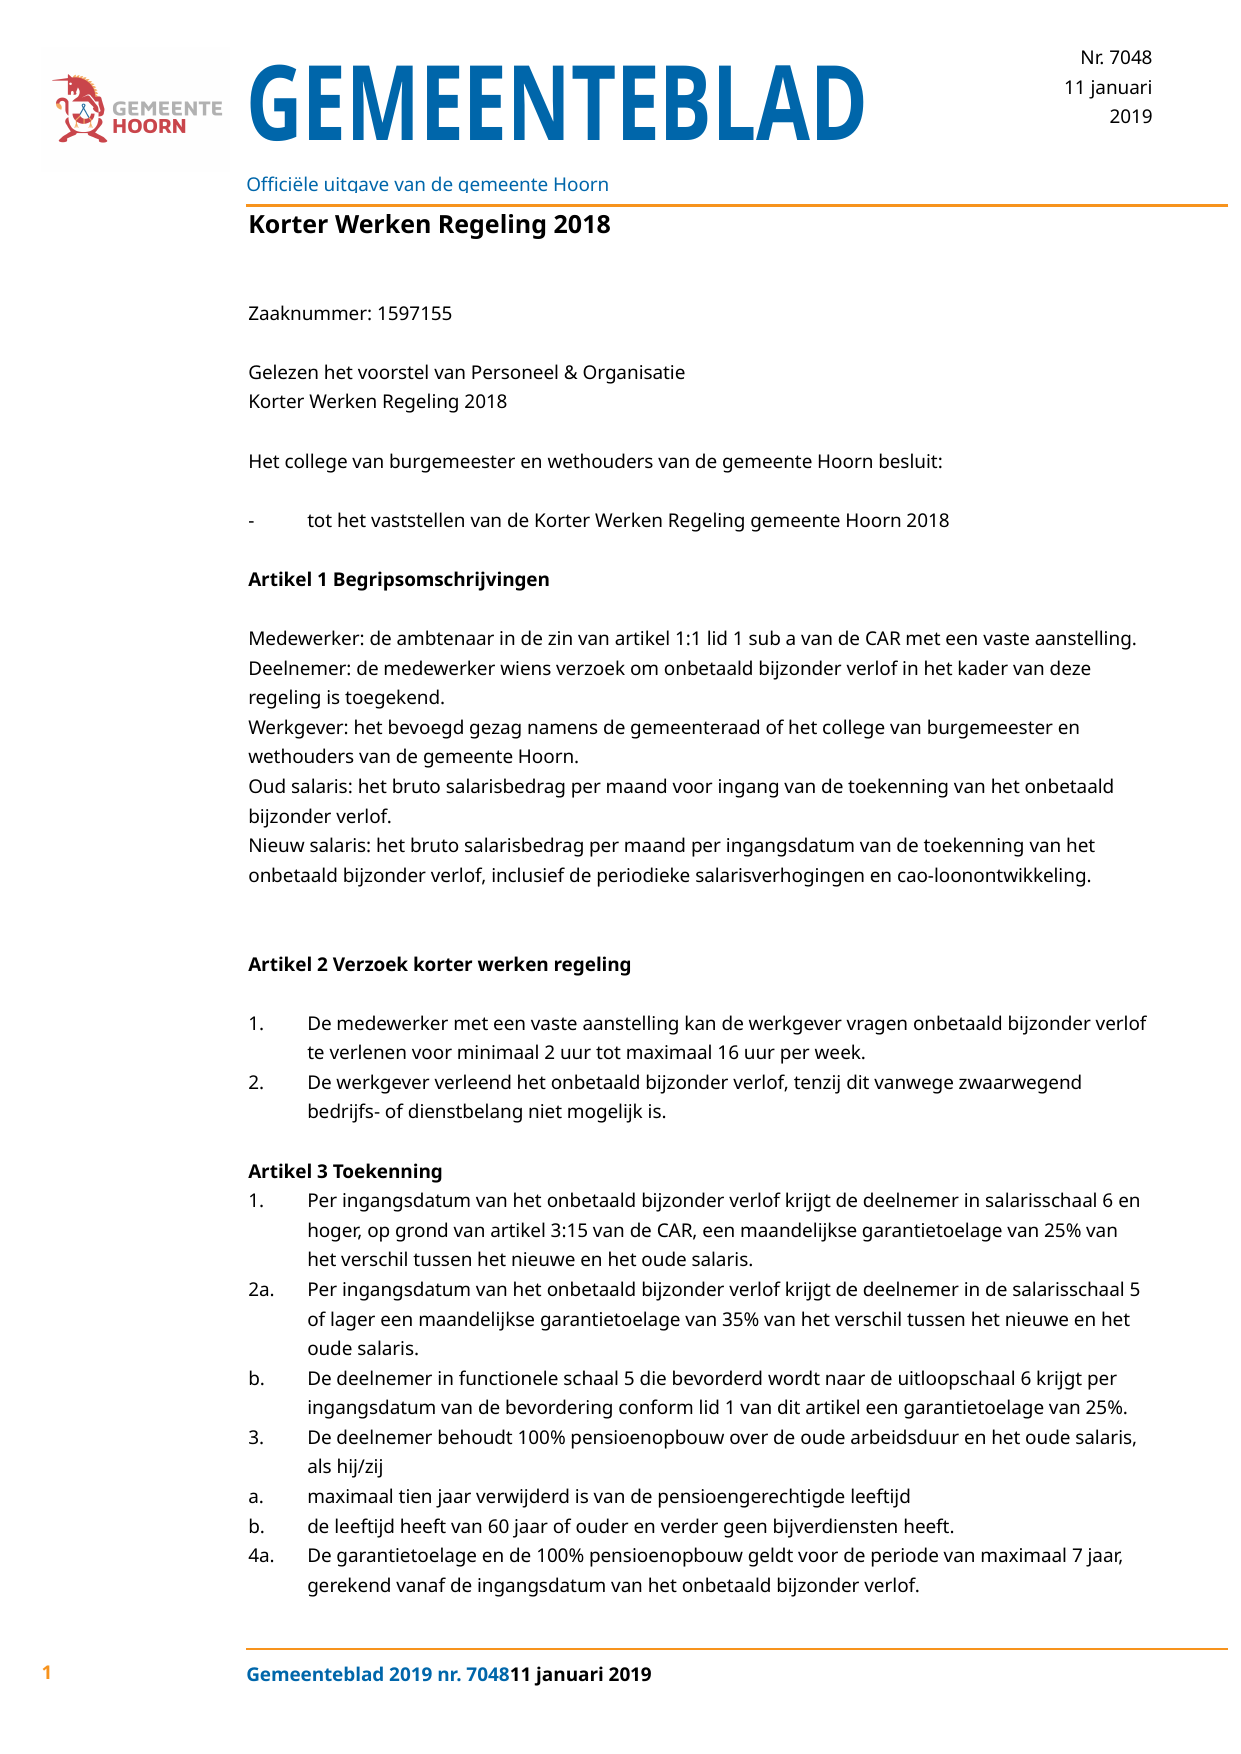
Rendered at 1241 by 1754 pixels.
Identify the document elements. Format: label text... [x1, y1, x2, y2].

list tot het vaststellen van de Korter Werken Regeling gemeente Hoorn 2018 [248, 507, 1152, 533]
text Artikel 3 Toekenning [248, 1158, 1152, 1183]
list De werkgever verleend het onbetaald bijzonder verlof, tenzij dit vanwege zwaarwegend bedrijfs- of dienstbelang niet mogelijk is. [248, 1069, 1152, 1124]
text Oud salaris: het bruto salarisbedrag per maand voor ingang van de toekenning van het onbetaald bijzonder verlof. [248, 773, 1152, 828]
list De deelnemer behoudt 100% pensioenopbouw over de oude arbeidsduur en het oude salaris, als hij/zij [248, 1424, 1152, 1479]
list De deelnemer in functionele schaal 5 die bevorderd wordt naar de uitloopschaal 6 krijgt per ingangsdatum van de bevordering conform lid 1 van dit artikel een garantietoelage van 25%. [248, 1365, 1152, 1420]
list De medewerker met een vaste aanstelling kan de werkgever vragen onbetaald bijzonder verlof te verlenen voor minimaal 2 uur tot maximaal 16 uur per week. [248, 1010, 1152, 1065]
picture [41, 47, 231, 172]
text Artikel 1 Begripsomschrijvingen [248, 566, 1152, 592]
text Artikel 2 Verzoek korter werken regeling [248, 951, 1152, 976]
text Nieuw salaris: het bruto salarisbedrag per maand per ingangsdatum van de toekenning van het onbetaald bijzonder verlof, inclusief de periodieke salarisverhogingen en cao-loonontwikkeling. [248, 832, 1152, 888]
list maximaal tien jaar verwijderd is van de pensioengerechtigde leeftijd [248, 1483, 1152, 1509]
text Medewerker: de ambtenaar in de zin van artikel 1:1 lid 1 sub a van de CAR met een vaste aanstelling. [248, 625, 1152, 651]
list De garantietoelage en de 100% pensioenopbouw geldt voor de periode van maximaal 7 jaar, gerekend vanaf de ingangsdatum van het onbetaald bijzonder verlof. [248, 1542, 1152, 1598]
text Het college van burgemeester en wethouders van de gemeente Hoorn besluit: [248, 448, 1152, 473]
list Per ingangsdatum van het onbetaald bijzonder verlof krijgt de deelnemer in salarisschaal 6 en hoger, op grond van artikel 3:15 van de CAR, een maandelijkse garantietoelage van 25% van het verschil tussen het nieuwe en het oude salaris. [248, 1187, 1152, 1272]
text Korter Werken Regeling 2018 [248, 207, 1152, 241]
text Gelezen het voorstel van Personeel & Organisatie [248, 359, 1152, 385]
text Deelnemer: de medewerker wiens verzoek om onbetaald bijzonder verlof in het kader van deze regeling is toegekend. [248, 655, 1152, 710]
text Korter Werken Regeling 2018 [248, 389, 1152, 414]
list Per ingangsdatum van het onbetaald bijzonder verlof krijgt de deelnemer in de salarisschaal 5 of lager een maandelijkse garantietoelage van 35% van het verschil tussen het nieuwe en het oude salaris. [248, 1276, 1152, 1361]
list de leeftijd heeft van 60 jaar of ouder en verder geen bijverdiensten heeft. [248, 1513, 1152, 1538]
text Zaaknummer: 1597155 [248, 300, 1152, 326]
text Werkgever: het bevoegd gezag namens de gemeenteraad of het college van burgemeester en wethouders van de gemeente Hoorn. [248, 714, 1152, 769]
